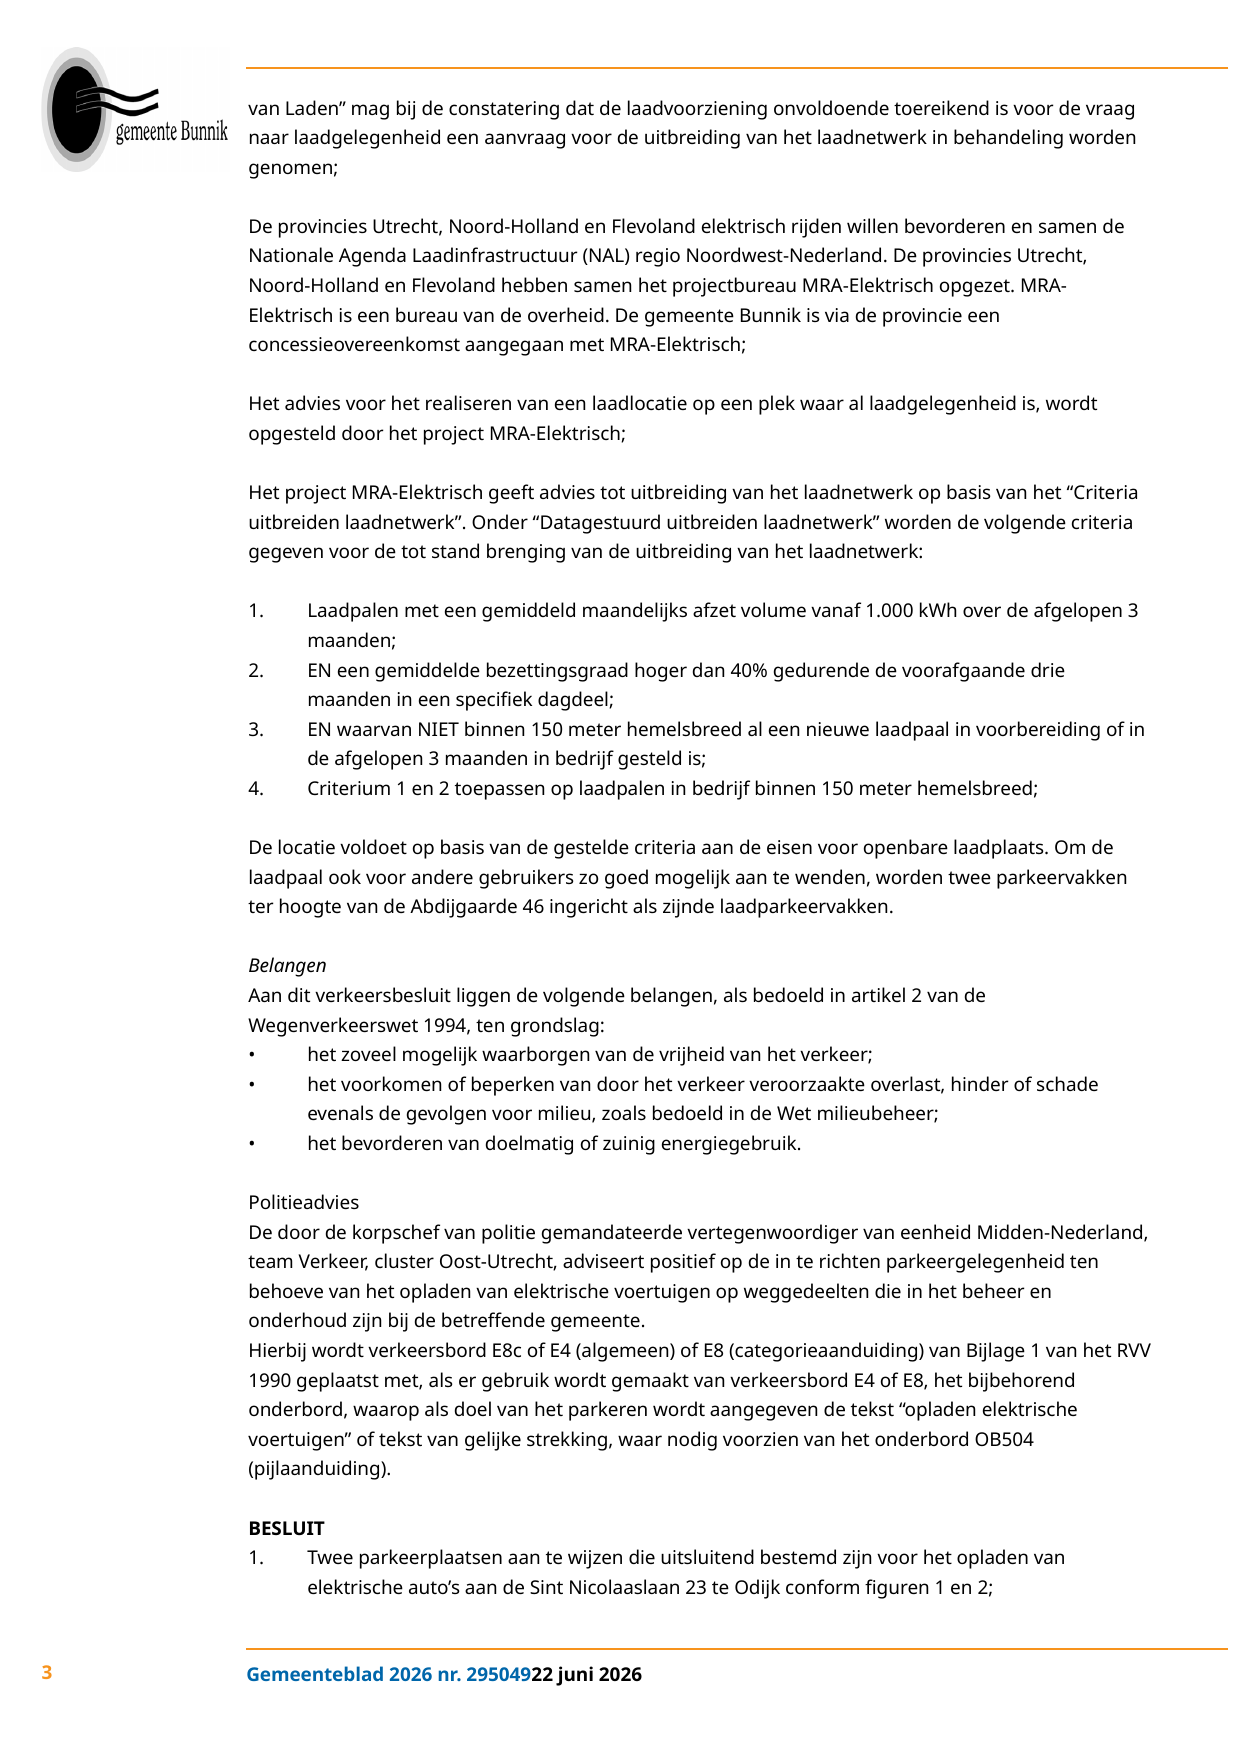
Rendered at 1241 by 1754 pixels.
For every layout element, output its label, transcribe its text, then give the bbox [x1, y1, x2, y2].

text Het project MRA-Elektrisch geeft advies tot uitbreiding van het laadnetwerk op basis van het “Criteria uitbreiden laadnetwerk”. Onder “Datagestuurd uitbreiden laadnetwerk” worden de volgende criteria gegeven voor de tot stand brenging van de uitbreiding van het laadnetwerk: [248, 479, 1152, 564]
list het zoveel mogelijk waarborgen van de vrijheid van het verkeer; [248, 1041, 1152, 1067]
list Criterium 1 en 2 toepassen op laadpalen in bedrijf binnen 150 meter hemelsbreed; [248, 775, 1152, 801]
list EN waarvan NIET binnen 150 meter hemelsbreed al een nieuwe laadpaal in voorbereiding of in de afgelopen 3 maanden in bedrijf gesteld is; [248, 716, 1152, 771]
text Politieadvies [248, 1189, 1152, 1215]
text De door de korpschef van politie gemandateerde vertegenwoordiger van eenheid Midden-Nederland, team Verkeer, cluster Oost-Utrecht, adviseert positief op de in te richten parkeergelegenheid ten behoeve van het opladen van elektrische voertuigen op weggedeelten die in het beheer en onderhoud zijn bij de betreffende gemeente. [248, 1219, 1152, 1333]
list het bevorderen van doelmatig of zuinig energiegebruik. [248, 1130, 1152, 1156]
list het voorkomen of beperken van door het verkeer veroorzaakte overlast, hinder of schade evenals de gevolgen voor milieu, zoals bedoeld in de Wet milieubeheer; [248, 1071, 1152, 1126]
list Twee parkeerplaatsen aan te wijzen die uitsluitend bestemd zijn voor het opladen van elektrische auto’s aan de Sint Nicolaaslaan 23 te Odijk conform figuren 1 en 2; [248, 1544, 1152, 1600]
text De provincies Utrecht, Noord-Holland en Flevoland elektrisch rijden willen bevorderen en samen de Nationale Agenda Laadinfrastructuur (NAL) regio Noordwest-Nederland. De provincies Utrecht, Noord-Holland en Flevoland hebben samen het projectbureau MRA-Elektrisch opgezet. MRA-Elektrisch is een bureau van de overheid. De gemeente Bunnik is via de provincie een concessieovereenkomst aangegaan met MRA-Elektrisch; [248, 213, 1152, 357]
text BESLUIT [248, 1515, 1152, 1541]
text Aan dit verkeersbesluit liggen de volgende belangen, als bedoeld in artikel 2 van de Wegenverkeerswet 1994, ten grondslag: [248, 982, 1152, 1038]
text van Laden” mag bij de constatering dat de laadvoorziening onvoldoende toereikend is voor de vraag naar laadgelegenheid een aanvraag voor de uitbreiding van het laadnetwerk in behandeling worden genomen; [248, 95, 1152, 180]
list Laadpalen met een gemiddeld maandelijks afzet volume vanaf 1.000 kWh over de afgelopen 3 maanden; [248, 598, 1152, 653]
text Hierbij wordt verkeersbord E8c of E4 (algemeen) of E8 (categorieaanduiding) van Bijlage 1 van het RVV 1990 geplaatst met, als er gebruik wordt gemaakt van verkeersbord E4 of E8, het bijbehorend onderbord, waarop als doel van het parkeren wordt aangegeven de tekst “opladen elektrische voertuigen” of tekst van gelijke strekking, waar nodig voorzien van het onderbord OB504 (pijlaanduiding). [248, 1337, 1152, 1481]
picture [41, 47, 231, 172]
text Belangen [248, 953, 1152, 978]
list EN een gemiddelde bezettingsgraad hoger dan 40% gedurende de voorafgaande drie maanden in een specifiek dagdeel; [248, 657, 1152, 712]
text De locatie voldoet op basis van de gestelde criteria aan de eisen voor openbare laadplaats. Om de laadpaal ook voor andere gebruikers zo goed mogelijk aan te wenden, worden twee parkeervakken ter hoogte van de Abdijgaarde 46 ingericht als zijnde laadparkeervakken. [248, 834, 1152, 919]
text Het advies voor het realiseren van een laadlocatie op een plek waar al laadgelegenheid is, wordt opgesteld door het project MRA-Elektrisch; [248, 391, 1152, 446]
